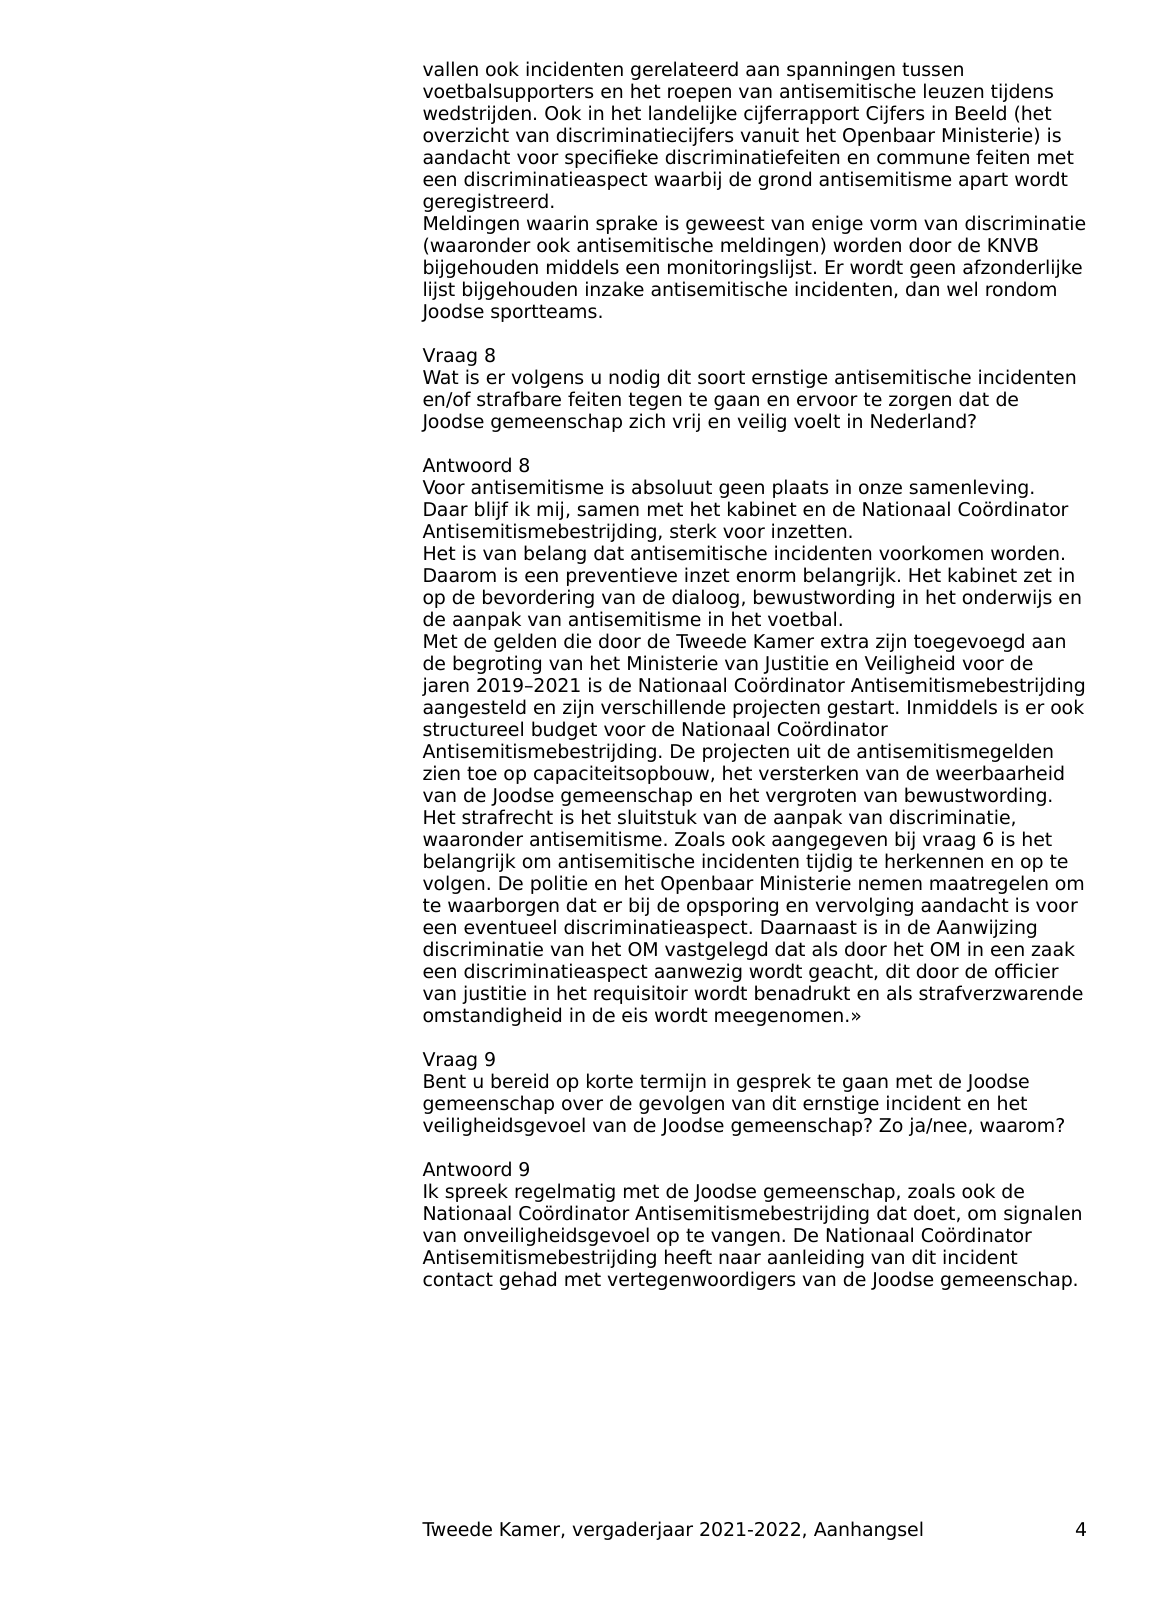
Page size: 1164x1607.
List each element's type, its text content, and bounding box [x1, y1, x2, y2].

text Het is van belang dat antisemitische incidenten voorkomen worden. Daarom is een preventieve inzet enorm belangrijk. Het kabinet zet in op de bevordering van de dialoog, bewustwording in het onderwijs en de aanpak van antisemitisme in het voetbal. [422, 543, 1087, 631]
text Antwoord 9 [422, 1159, 1087, 1181]
text Vraag 9 [422, 1049, 1087, 1071]
text Ik spreek regelmatig met de Joodse gemeenschap, zoals ook de Nationaal Coördinator Antisemitismebestrijding dat doet, om signalen van onveiligheidsgevoel op te vangen. De Nationaal Coördinator Antisemitismebestrijding heeft naar aanleiding van dit incident contact gehad met vertegenwoordigers van de Joodse gemeenschap. [422, 1181, 1087, 1291]
text Antwoord 8 [422, 455, 1087, 477]
text Met de gelden die door de Tweede Kamer extra zijn toegevoegd aan de begroting van het Ministerie van Justitie en Veiligheid voor de jaren 2019–2021 is de Nationaal Coördinator Antisemitismebestrijding aangesteld en zijn verschillende projecten gestart. Inmiddels is er ook structureel budget voor de Nationaal Coördinator Antisemitismebestrijding. De projecten uit de antisemitismegelden zien toe op capaciteitsopbouw, het versterken van de weerbaarheid van de Joodse gemeenschap en het vergroten van bewustwording. [422, 631, 1087, 807]
text Meldingen waarin sprake is geweest van enige vorm van discriminatie (waaronder ook antisemitische meldingen) worden door de KNVB bijgehouden middels een monitoringslijst. Er wordt geen afzonderlijke lijst bijgehouden inzake antisemitische incidenten, dan wel rondom Joodse sportteams. [422, 213, 1087, 323]
text Vraag 8 [422, 345, 1087, 367]
text Bent u bereid op korte termijn in gesprek te gaan met de Joodse gemeenschap over de gevolgen van dit ernstige incident en het veiligheidsgevoel van de Joodse gemeenschap? Zo ja/nee, waarom? [422, 1071, 1087, 1137]
text vallen ook incidenten gerelateerd aan spanningen tussen voetbalsupporters en het roepen van antisemitische leuzen tijdens wedstrijden. Ook in het landelijke cijferrapport Cijfers in Beeld (het overzicht van discriminatiecijfers vanuit het Openbaar Ministerie) is aandacht voor specifieke discriminatiefeiten en commune feiten met een discriminatieaspect waarbij de grond antisemitisme apart wordt geregistreerd. [422, 59, 1087, 213]
text Wat is er volgens u nodig dit soort ernstige antisemitische incidenten en/of strafbare feiten tegen te gaan en ervoor te zorgen dat de Joodse gemeenschap zich vrij en veilig voelt in Nederland? [422, 367, 1087, 433]
text Voor antisemitisme is absoluut geen plaats in onze samenleving. Daar blijf ik mij, samen met het kabinet en de Nationaal Coördinator Antisemitismebestrijding, sterk voor inzetten. [422, 477, 1087, 543]
text Het strafrecht is het sluitstuk van de aanpak van discriminatie, waaronder antisemitisme. Zoals ook aangegeven bij vraag 6 is het belangrijk om antisemitische incidenten tijdig te herkennen en op te volgen. De politie en het Openbaar Ministerie nemen maatregelen om te waarborgen dat er bij de opsporing en vervolging aandacht is voor een eventueel discriminatieaspect. Daarnaast is in de Aanwijzing discriminatie van het OM vastgelegd dat als door het OM in een zaak een discriminatieaspect aanwezig wordt geacht, dit door de officier van justitie in het requisitoir wordt benadrukt en als strafverzwarende omstandigheid in de eis wordt meegenomen.» [422, 807, 1087, 1027]
